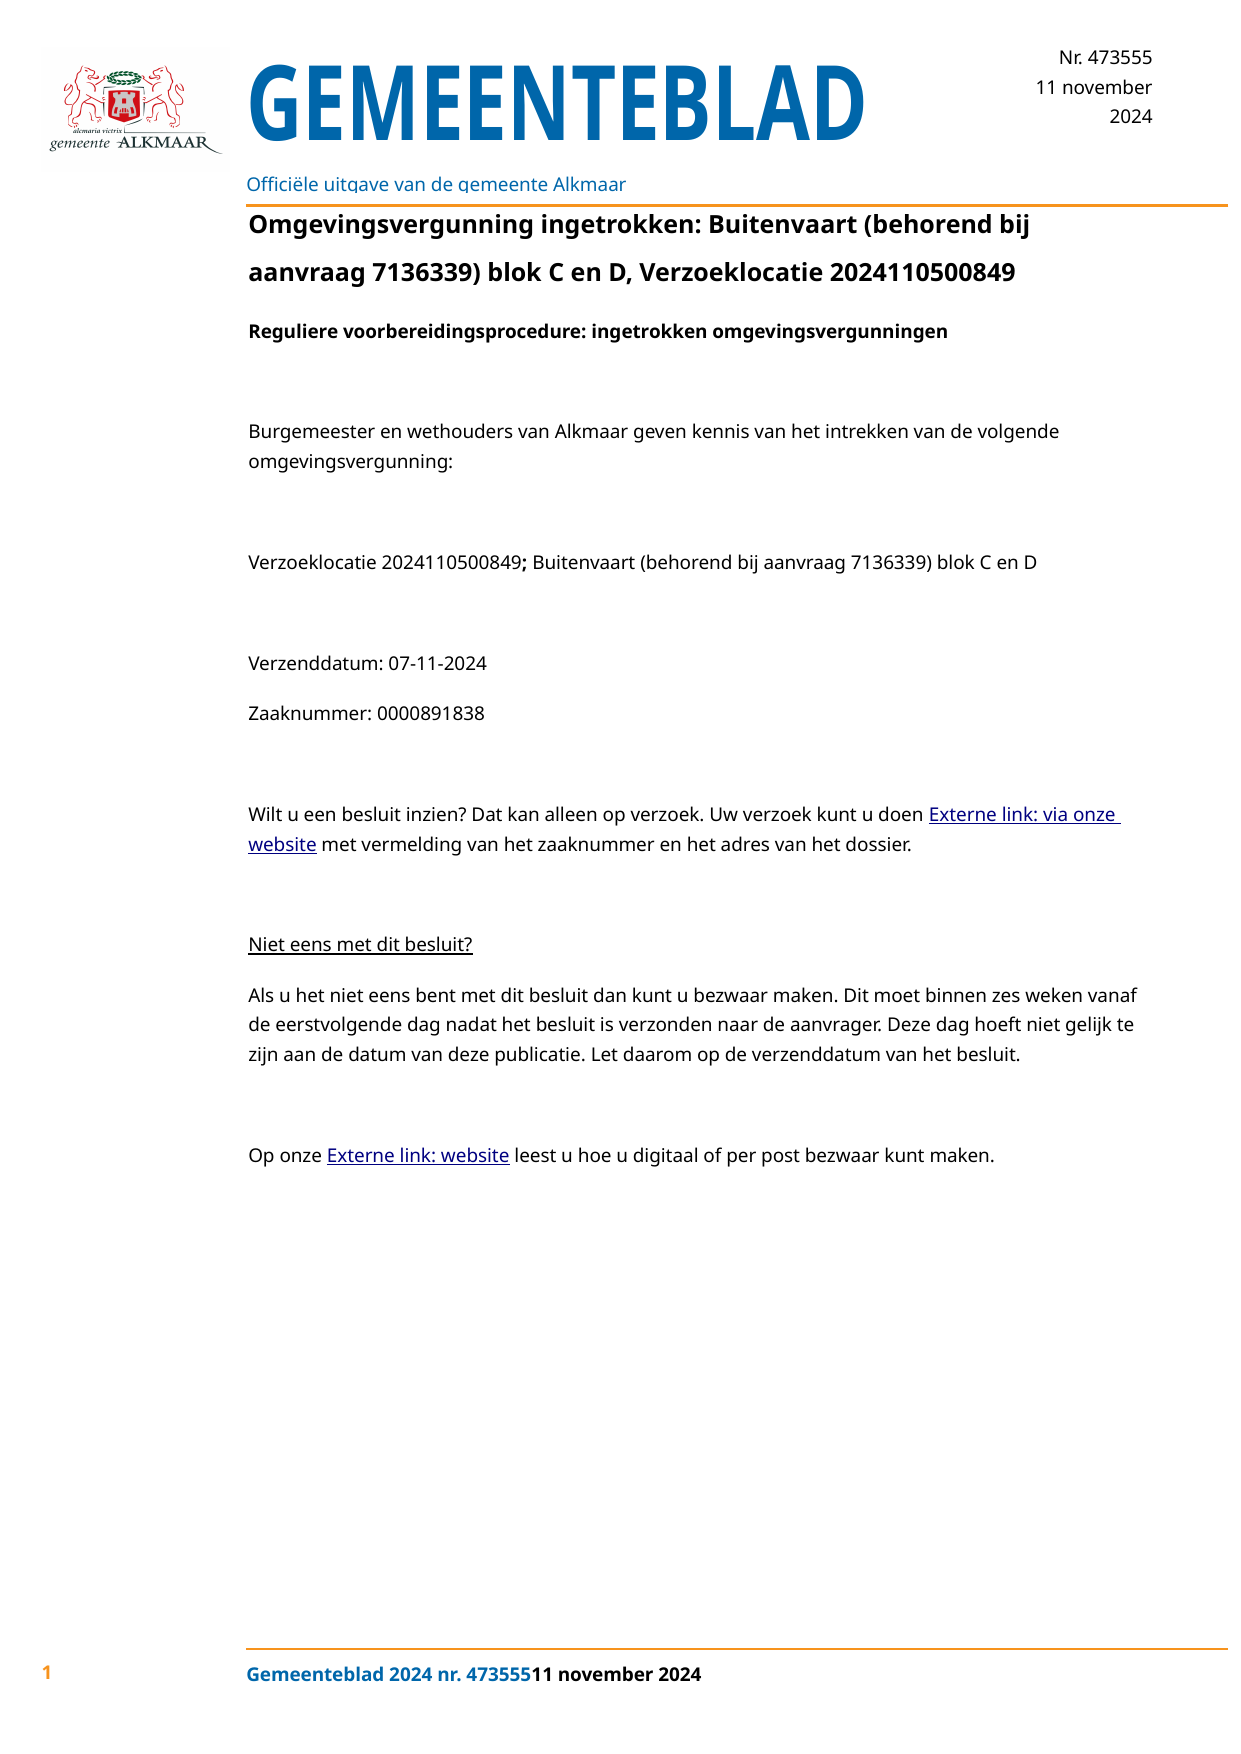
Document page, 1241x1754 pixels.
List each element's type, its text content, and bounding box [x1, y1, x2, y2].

text Omgevingsvergunning ingetrokken: Buitenvaart (behorend bij aanvraag 7136339) blok C en D, Verzoeklocatie 2024110500849 [248, 207, 1152, 288]
text Burgemeester en wethouders van Alkmaar geven kennis van het intrekken van de volgende omgevingsvergunning: [248, 419, 1152, 474]
text Op onze Externe link: website leest u hoe u digitaal of per post bezwaar kunt maken. [248, 1142, 1152, 1168]
text Verzenddatum: 07-11-2024 [248, 650, 1152, 676]
picture [41, 47, 231, 172]
text Zaaknummer: 0000891838 [248, 700, 1152, 726]
text Verzoeklocatie 2024110500849; Buitenvaart (behorend bij aanvraag 7136339) blok C en D [248, 549, 1152, 575]
text Wilt u een besluit inzien? Dat kan alleen op verzoek. Uw verzoek kunt u doen Externe link: via onze website met vermelding van het zaaknummer en het adres van het dossier. [248, 801, 1152, 857]
text Reguliere voorbereidingsprocedure: ingetrokken omgevingsvergunningen [248, 318, 1152, 344]
text Niet eens met dit besluit? [248, 932, 1152, 957]
text Als u het niet eens bent met dit besluit dan kunt u bezwaar maken. Dit moet binnen zes weken vanaf de eerstvolgende dag nadat het besluit is verzonden naar de aanvrager. Deze dag hoeft niet gelijk te zijn aan de datum van deze publicatie. Let daarom op de verzenddatum van het besluit. [248, 982, 1152, 1067]
